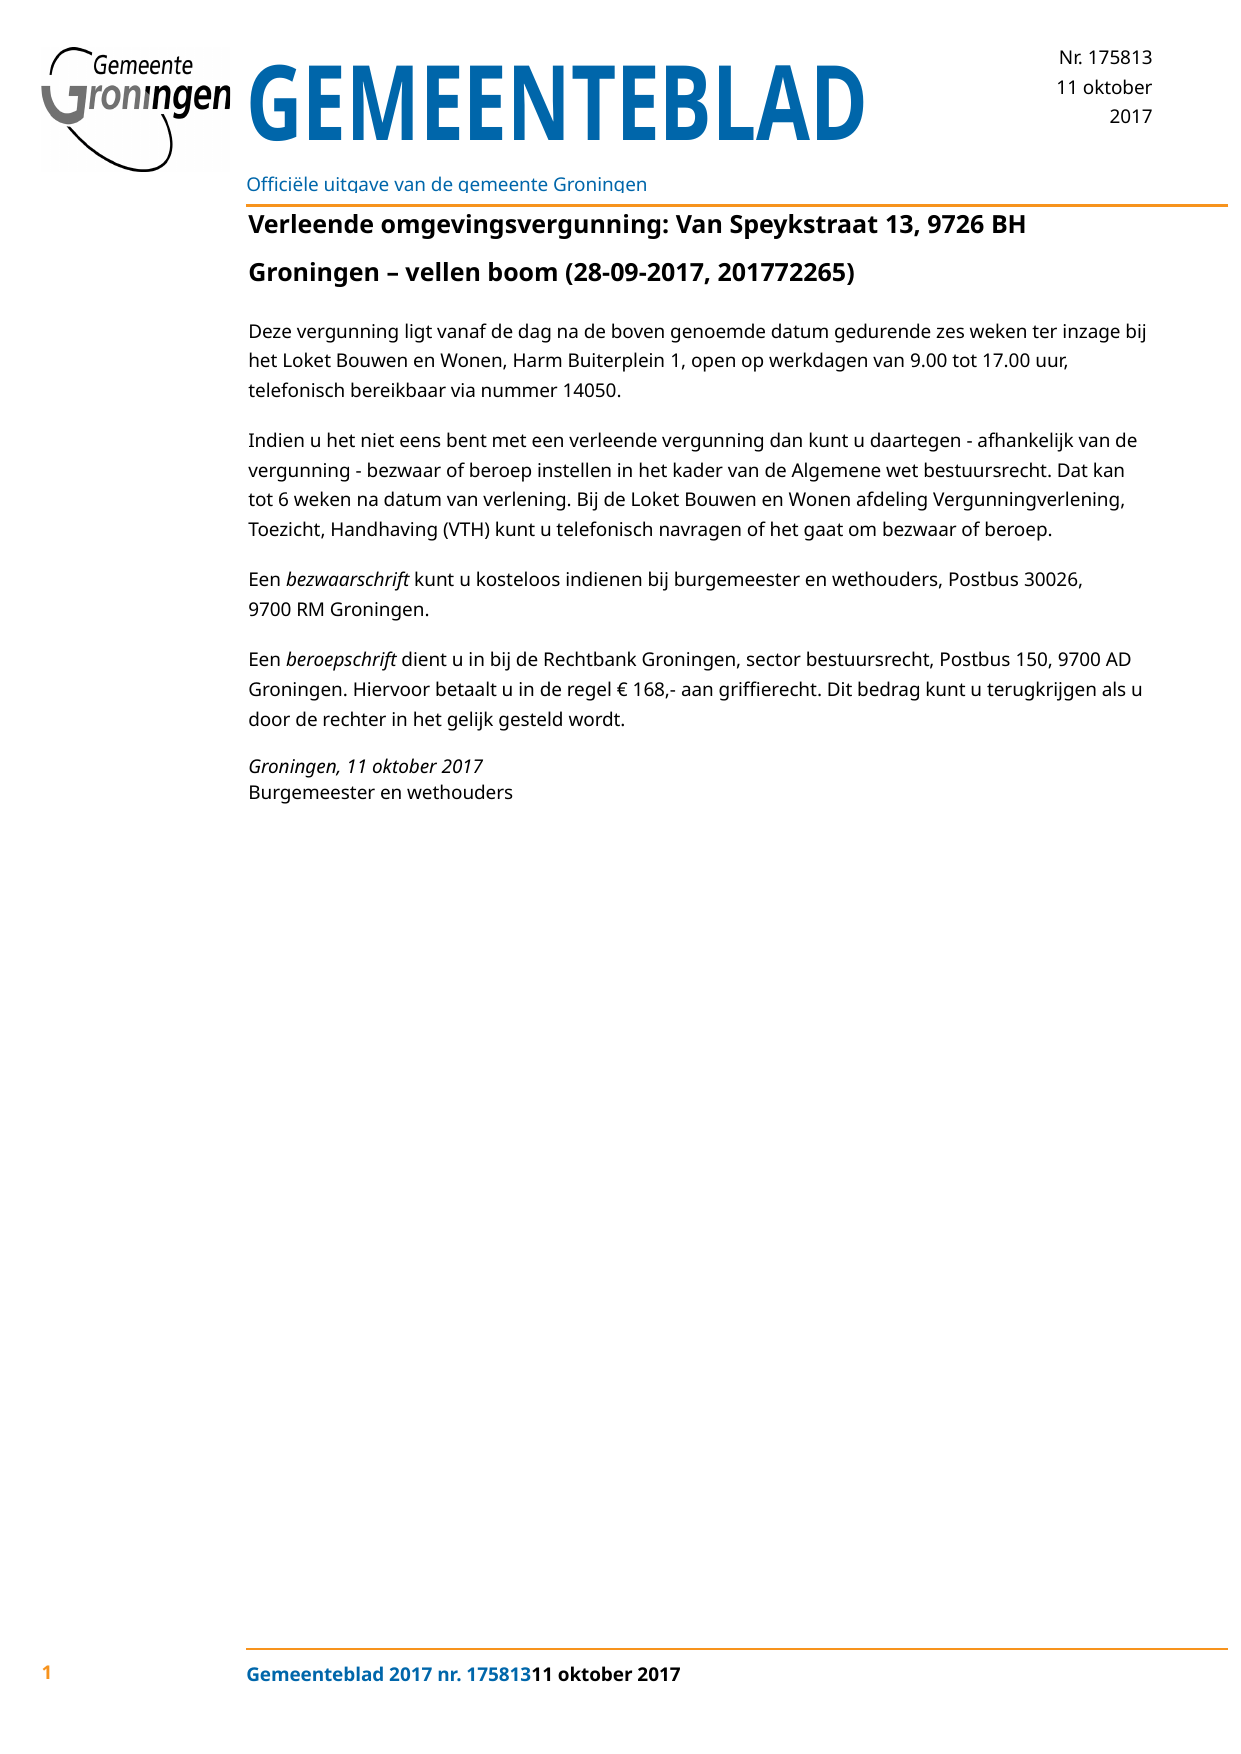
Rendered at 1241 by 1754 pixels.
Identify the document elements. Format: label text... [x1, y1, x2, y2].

text Burgemeester en wethouders [248, 779, 1152, 805]
text Indien u het niet eens bent met een verleende vergunning dan kunt u daartegen - afhankelijk van de vergunning - bezwaar of beroep instellen in het kader van de Algemene wet bestuursrecht. Dat kan tot 6 weken na datum van verlening. Bij de Loket Bouwen en Wonen afdeling Vergunningverlening, Toezicht, Handhaving (VTH) kunt u telefonisch navragen of het gaat om bezwaar of beroep. [248, 427, 1152, 542]
text Een beroepschrift dient u in bij de Rechtbank Groningen, sector bestuursrecht, Postbus 150, 9700 AD Groningen. Hiervoor betaalt u in de regel € 168,- aan griffierecht. Dit bedrag kunt u terugkrijgen als u door de rechter in het gelijk gesteld wordt. [248, 647, 1152, 732]
text Verleende omgevingsvergunning: Van Speykstraat 13, 9726 BH Groningen – vellen boom (28-09-2017, 201772265) [248, 207, 1152, 288]
text Een bezwaarschrift kunt u kosteloos indienen bij burgemeester en wethouders, Postbus 30026, 9700 RM Groningen. [248, 567, 1152, 622]
text Deze vergunning ligt vanaf de dag na de boven genoemde datum gedurende zes weken ter inzage bij het Loket Bouwen en Wonen, Harm Buiterplein 1, open op werkdagen van 9.00 tot 17.00 uur, telefonisch bereikbaar via nummer 14050. [248, 318, 1152, 403]
picture [41, 47, 231, 172]
text Groningen, 11 oktober 2017 [248, 754, 1152, 779]
